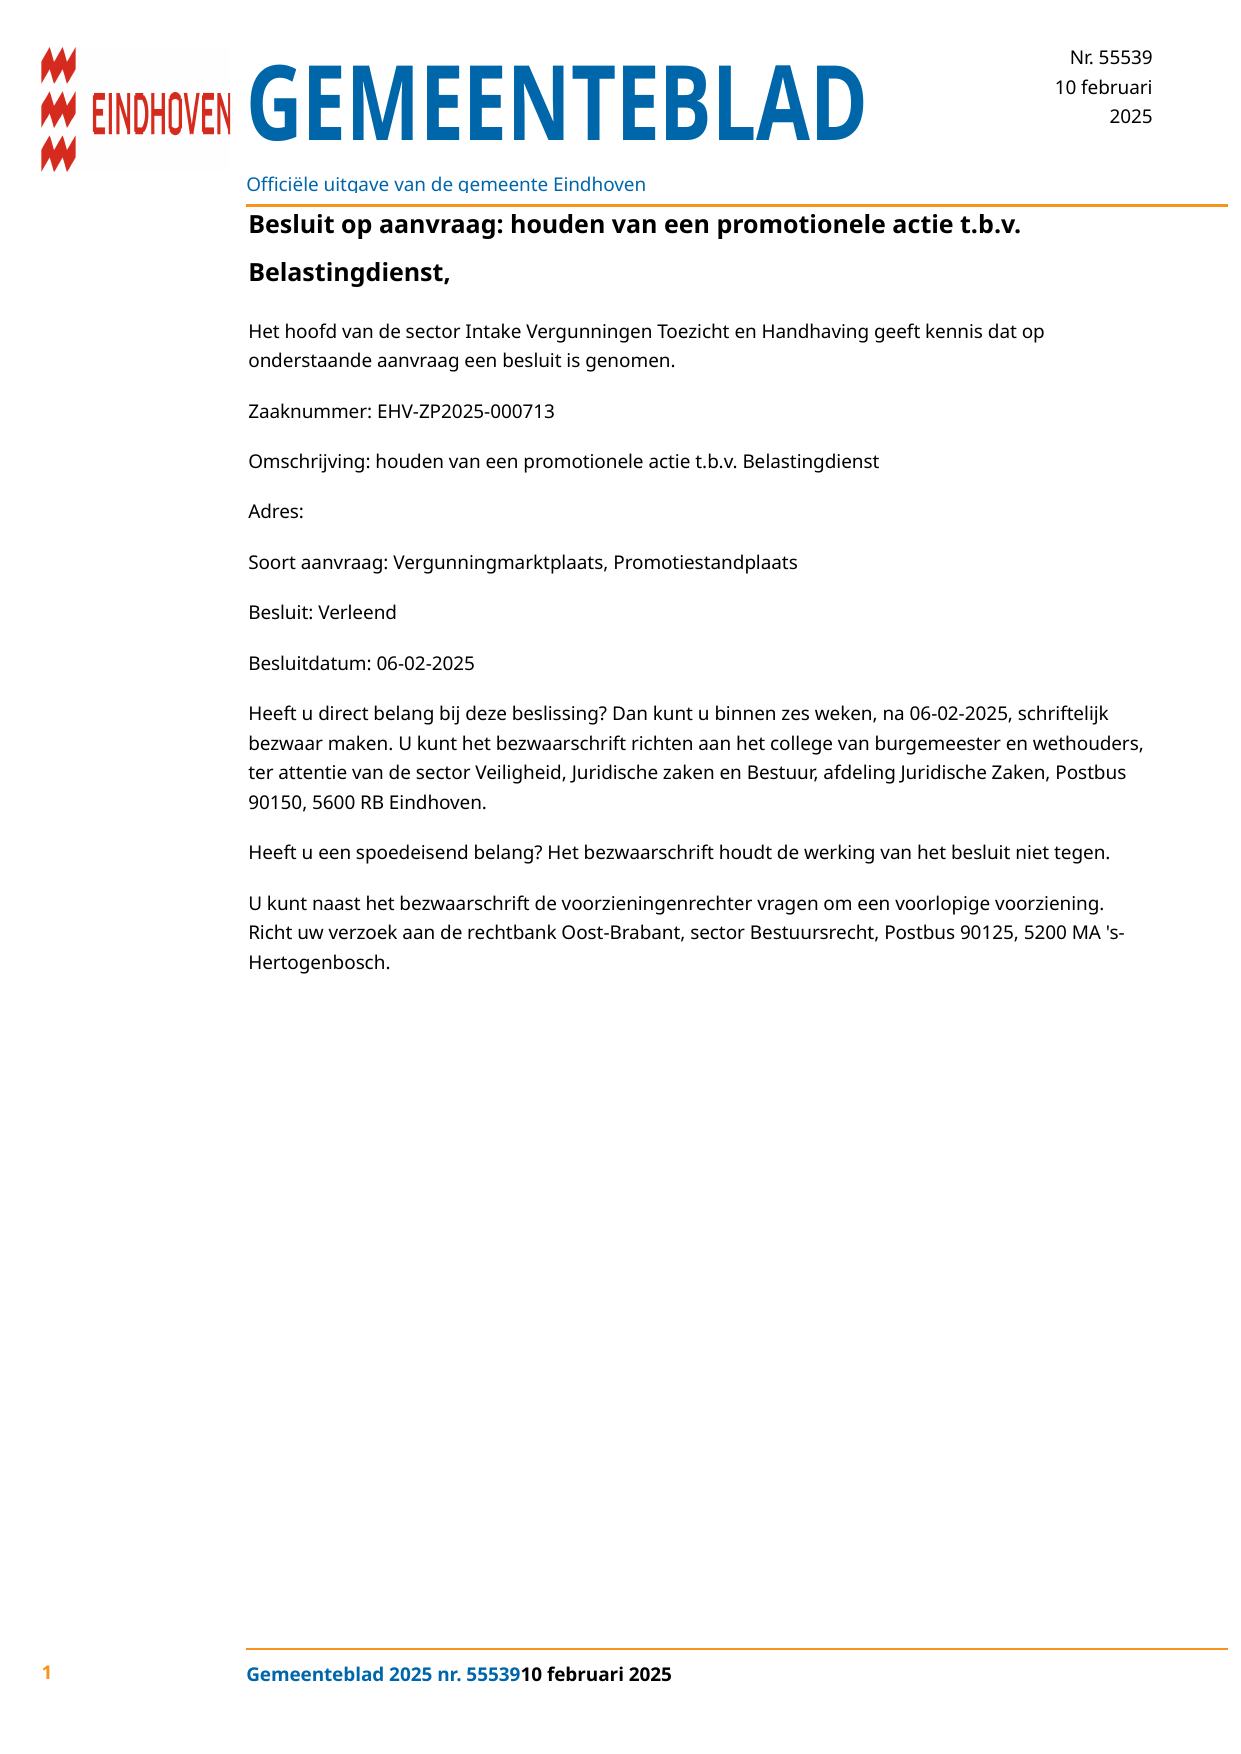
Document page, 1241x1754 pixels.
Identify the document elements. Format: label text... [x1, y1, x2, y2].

text Besluitdatum: 06-02-2025 [248, 650, 1152, 676]
text U kunt naast het bezwaarschrift de voorzieningenrechter vragen om een voorlopige voorziening. Richt uw verzoek aan de rechtbank Oost-Brabant, sector Bestuursrecht, Postbus 90125, 5200 MA 's-Hertogenbosch. [248, 890, 1152, 975]
text Heeft u een spoedeisend belang? Het bezwaarschrift houdt de werking van het besluit niet tegen. [248, 839, 1152, 865]
text Zaaknummer: EHV-ZP2025-000713 [248, 398, 1152, 424]
picture [41, 47, 231, 172]
text Besluit: Verleend [248, 599, 1152, 625]
text Adres: [248, 499, 1152, 524]
text Het hoofd van de sector Intake Vergunningen Toezicht en Handhaving geeft kennis dat op onderstaande aanvraag een besluit is genomen. [248, 318, 1152, 373]
text Heeft u direct belang bij deze beslissing? Dan kunt u binnen zes weken, na 06-02-2025, schriftelijk bezwaar maken. U kunt het bezwaarschrift richten aan het college van burgemeester en wethouders, ter attentie van de sector Veiligheid, Juridische zaken en Bestuur, afdeling Juridische Zaken, Postbus 90150, 5600 RB Eindhoven. [248, 700, 1152, 815]
text Soort aanvraag: Vergunningmarktplaats, Promotiestandplaats [248, 549, 1152, 575]
text Besluit op aanvraag: houden van een promotionele actie t.b.v. Belastingdienst, [248, 207, 1152, 288]
text Omschrijving: houden van een promotionele actie t.b.v. Belastingdienst [248, 448, 1152, 474]
